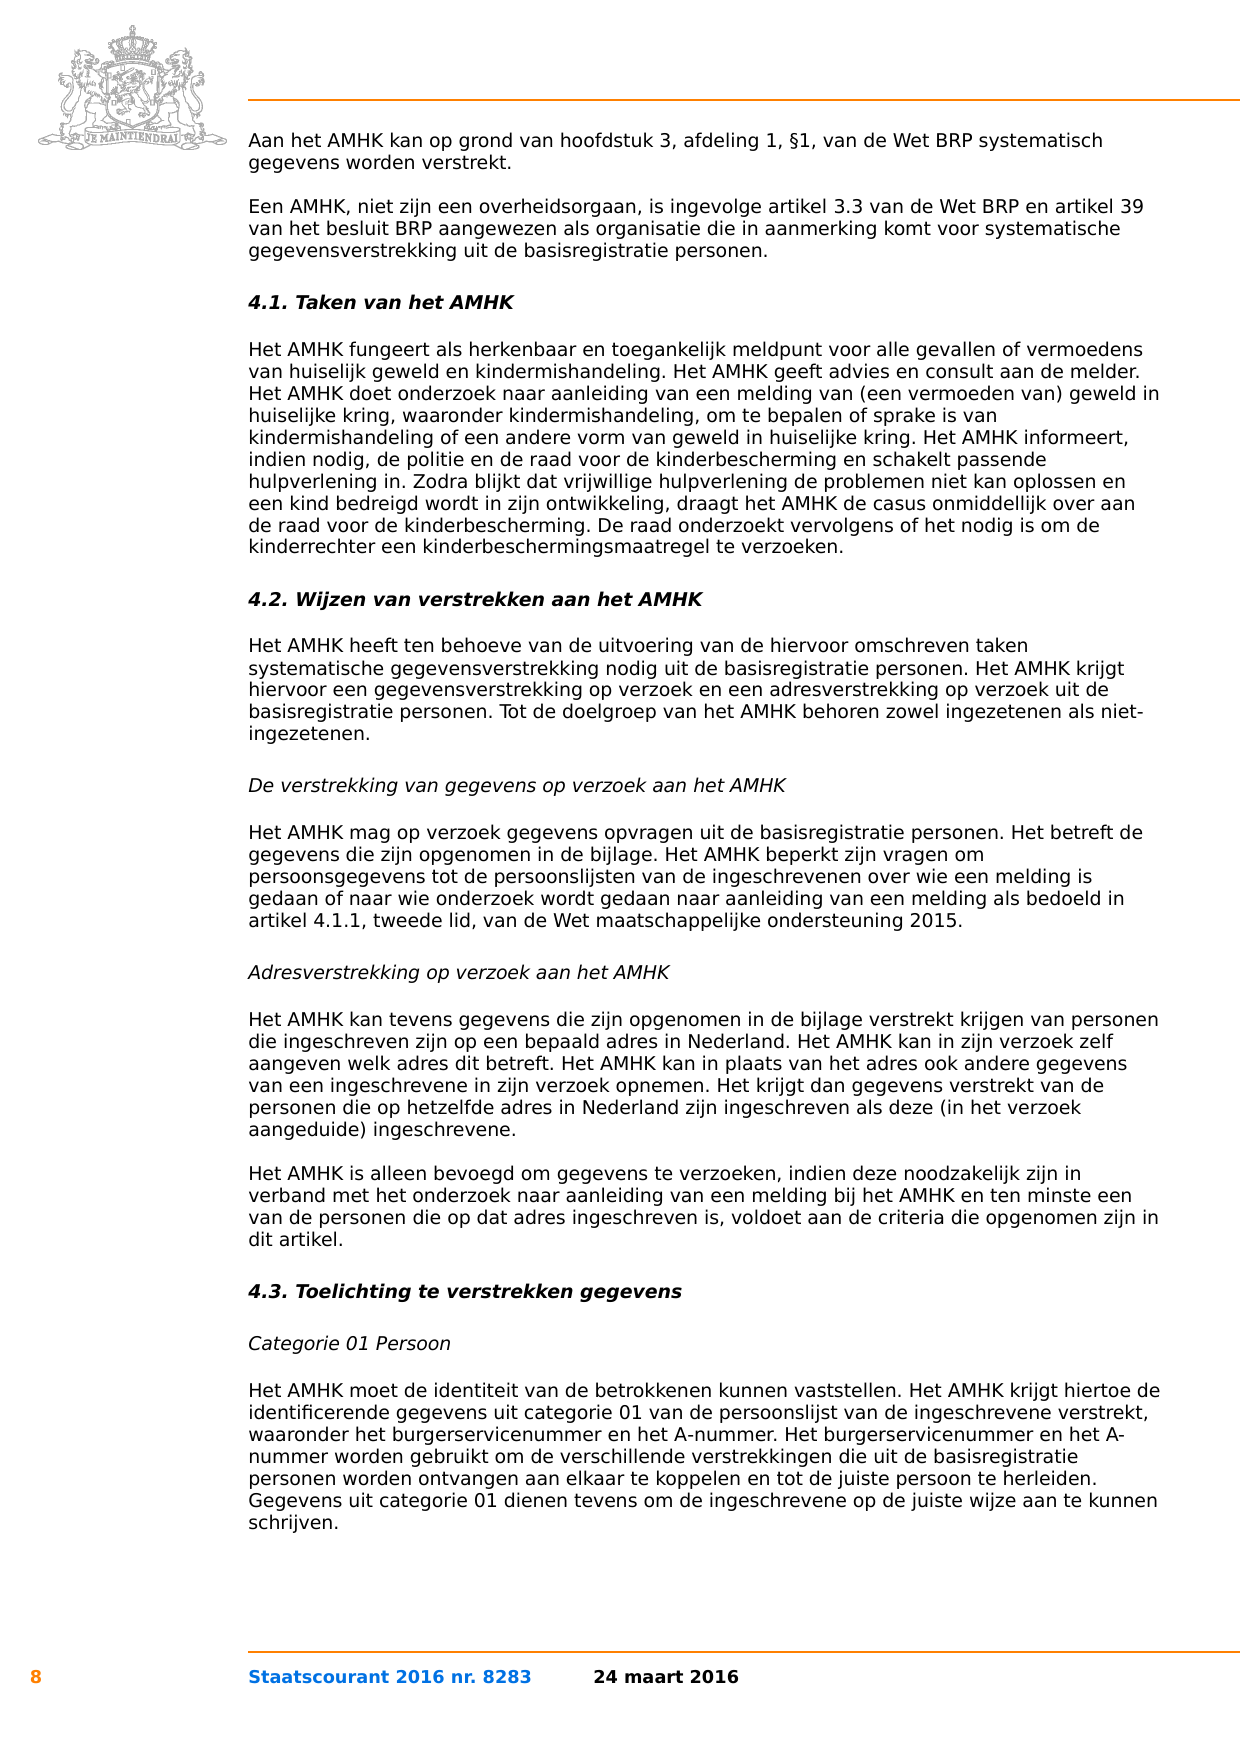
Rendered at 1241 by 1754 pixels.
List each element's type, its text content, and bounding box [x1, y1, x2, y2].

text Een AMHK, niet zijn een overheidsorgaan, is ingevolge artikel 3.3 van de Wet BRP en artikel 39 van het besluit BRP aangewezen als organisatie die in aanmerking komt voor systematische gegevensverstrekking uit de basisregistratie personen. [248, 196, 1163, 262]
subtitle Adresverstrekking op verzoek aan het AMHK [248, 962, 1163, 984]
subtitle Categorie 01 Persoon [248, 1333, 1163, 1355]
picture [38, 25, 227, 150]
text Het AMHK mag op verzoek gegevens opvragen uit de basisregistratie personen. Het betreft de gegevens die zijn opgenomen in de bijlage. Het AMHK beperkt zijn vragen om persoonsgegevens tot de persoonslijsten van de ingeschrevenen over wie een melding is gedaan of naar wie onderzoek wordt gedaan naar aanleiding van een melding als bedoeld in artikel 4.1.1, tweede lid, van de Wet maatschappelijke ondersteuning 2015. [248, 822, 1163, 932]
subtitle 4.1. Taken van het AMHK [248, 292, 1163, 314]
text Het AMHK moet de identiteit van de betrokkenen kunnen vaststellen. Het AMHK krijgt hiertoe de identificerende gegevens uit categorie 01 van de persoonslijst van de ingeschrevene verstrekt, waaronder het burgerservicenummer en het A‑nummer. Het burgerservicenummer en het A-nummer worden gebruikt om de verschillende verstrekkingen die uit de basisregistratie personen worden ontvangen aan elkaar te koppelen en tot de juiste persoon te herleiden. Gegevens uit categorie 01 dienen tevens om de ingeschrevene op de juiste wijze aan te kunnen schrijven. [248, 1380, 1163, 1534]
text Het AMHK fungeert als herkenbaar en toegankelijk meldpunt voor alle gevallen of vermoedens van huiselijk geweld en kindermishandeling. Het AMHK geeft advies en consult aan de melder. Het AMHK doet onderzoek naar aanleiding van een melding van (een vermoeden van) geweld in huiselijke kring, waaronder kindermishandeling, om te bepalen of sprake is van kindermishandeling of een andere vorm van geweld in huiselijke kring. Het AMHK informeert, indien nodig, de politie en de raad voor de kinderbescherming en schakelt passende hulpverlening in. Zodra blijkt dat vrijwillige hulpverlening de problemen niet kan oplossen en een kind bedreigd wordt in zijn ontwikkeling, draagt het AMHK de casus onmiddellijk over aan de raad voor de kinderbescherming. De raad onderzoekt vervolgens of het nodig is om de kinderrechter een kinderbeschermingsmaatregel te verzoeken. [248, 339, 1163, 558]
subtitle 4.2. Wijzen van verstrekken aan het AMHK [248, 588, 1163, 610]
text Aan het AMHK kan op grond van hoofdstuk 3, afdeling 1, §1, van de Wet BRP systematisch gegevens worden verstrekt. [248, 130, 1163, 174]
subtitle De verstrekking van gegevens op verzoek aan het AMHK [248, 775, 1163, 797]
text Het AMHK is alleen bevoegd om gegevens te verzoeken, indien deze noodzakelijk zijn in verband met het onderzoek naar aanleiding van een melding bij het AMHK en ten minste een van de personen die op dat adres ingeschreven is, voldoet aan de criteria die opgenomen zijn in dit artikel. [248, 1163, 1163, 1251]
text Het AMHK heeft ten behoeve van de uitvoering van de hiervoor omschreven taken systematische gegevensverstrekking nodig uit de basisregistratie personen. Het AMHK krijgt hiervoor een gegevensverstrekking op verzoek en een adresverstrekking op verzoek uit de basisregistratie personen. Tot de doelgroep van het AMHK behoren zowel ingezetenen als niet-ingezetenen. [248, 635, 1163, 745]
subtitle 4.3. Toelichting te verstrekken gegevens [248, 1281, 1163, 1303]
text Het AMHK kan tevens gegevens die zijn opgenomen in de bijlage verstrekt krijgen van personen die ingeschreven zijn op een bepaald adres in Nederland. Het AMHK kan in zijn verzoek zelf aangeven welk adres dit betreft. Het AMHK kan in plaats van het adres ook andere gegevens van een ingeschrevene in zijn verzoek opnemen. Het krijgt dan gegevens verstrekt van de personen die op hetzelfde adres in Nederland zijn ingeschreven als deze (in het verzoek aangeduide) ingeschrevene. [248, 1009, 1163, 1141]
